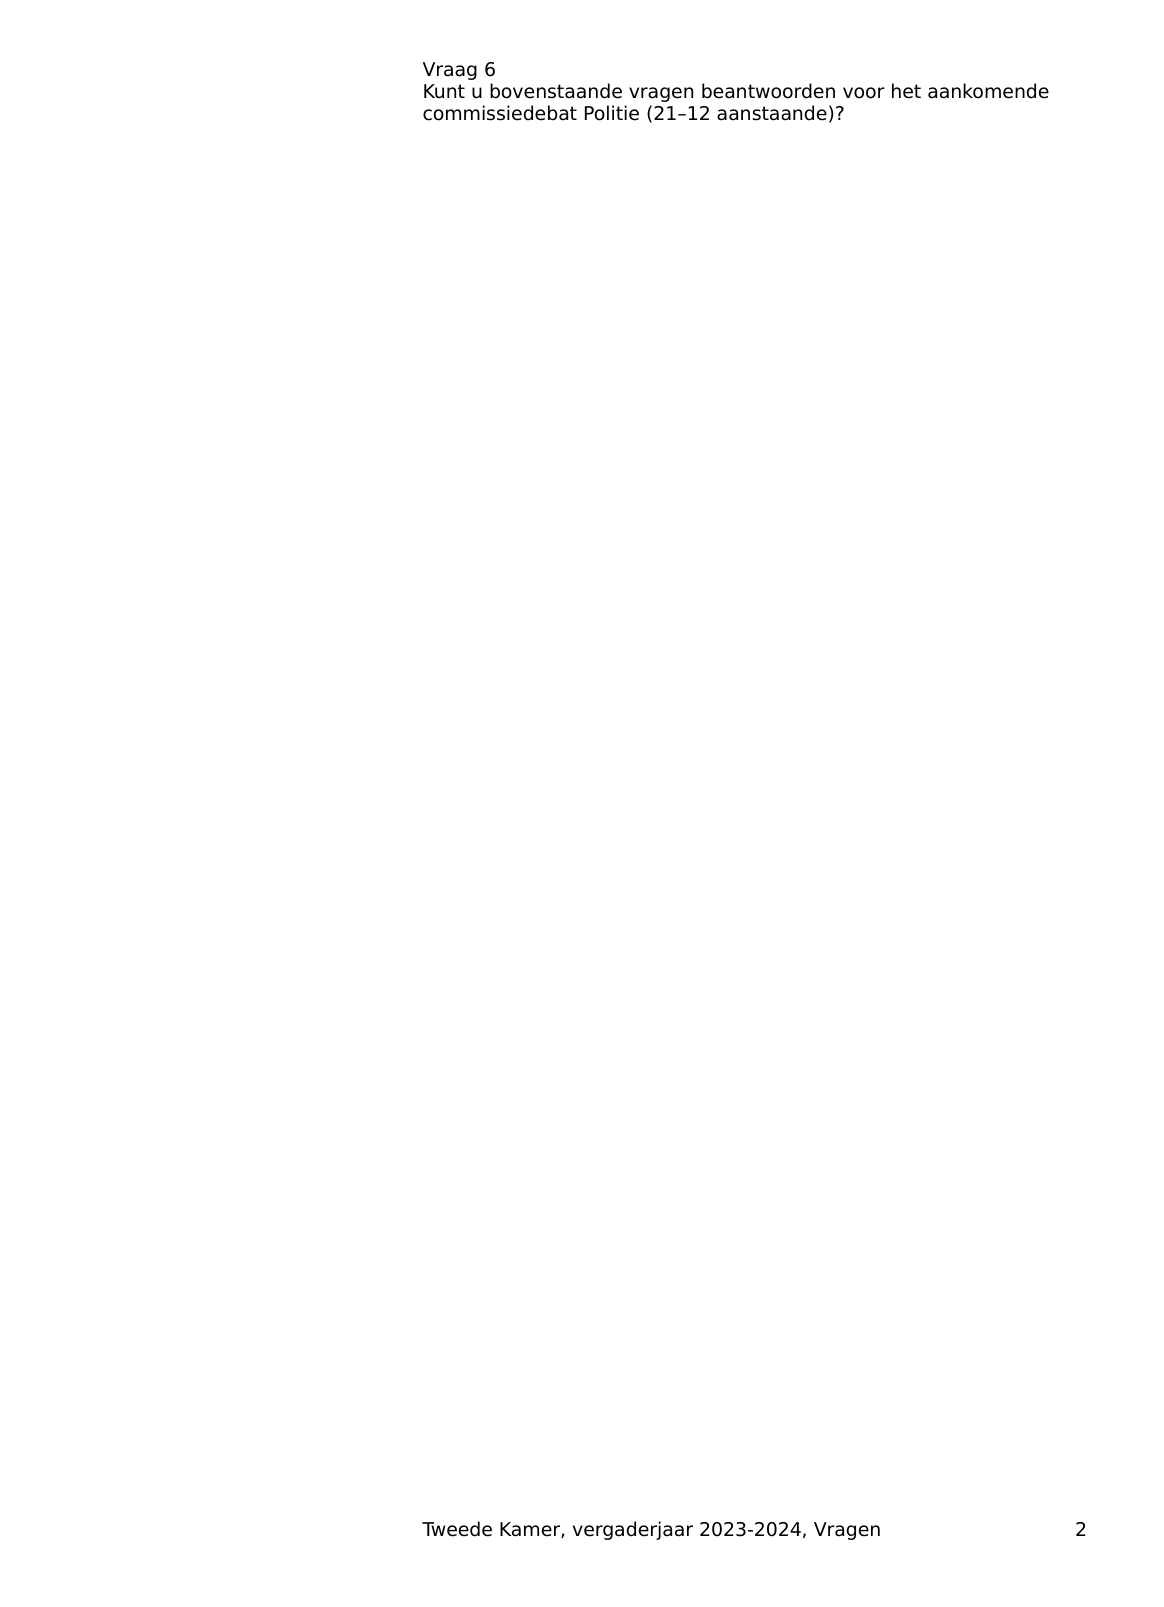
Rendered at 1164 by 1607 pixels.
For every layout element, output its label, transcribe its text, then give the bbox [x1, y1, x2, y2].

text Kunt u bovenstaande vragen beantwoorden voor het aankomende commissiedebat Politie (21–12 aanstaande)? [422, 81, 1087, 125]
text Vraag 6 [422, 59, 1087, 81]
